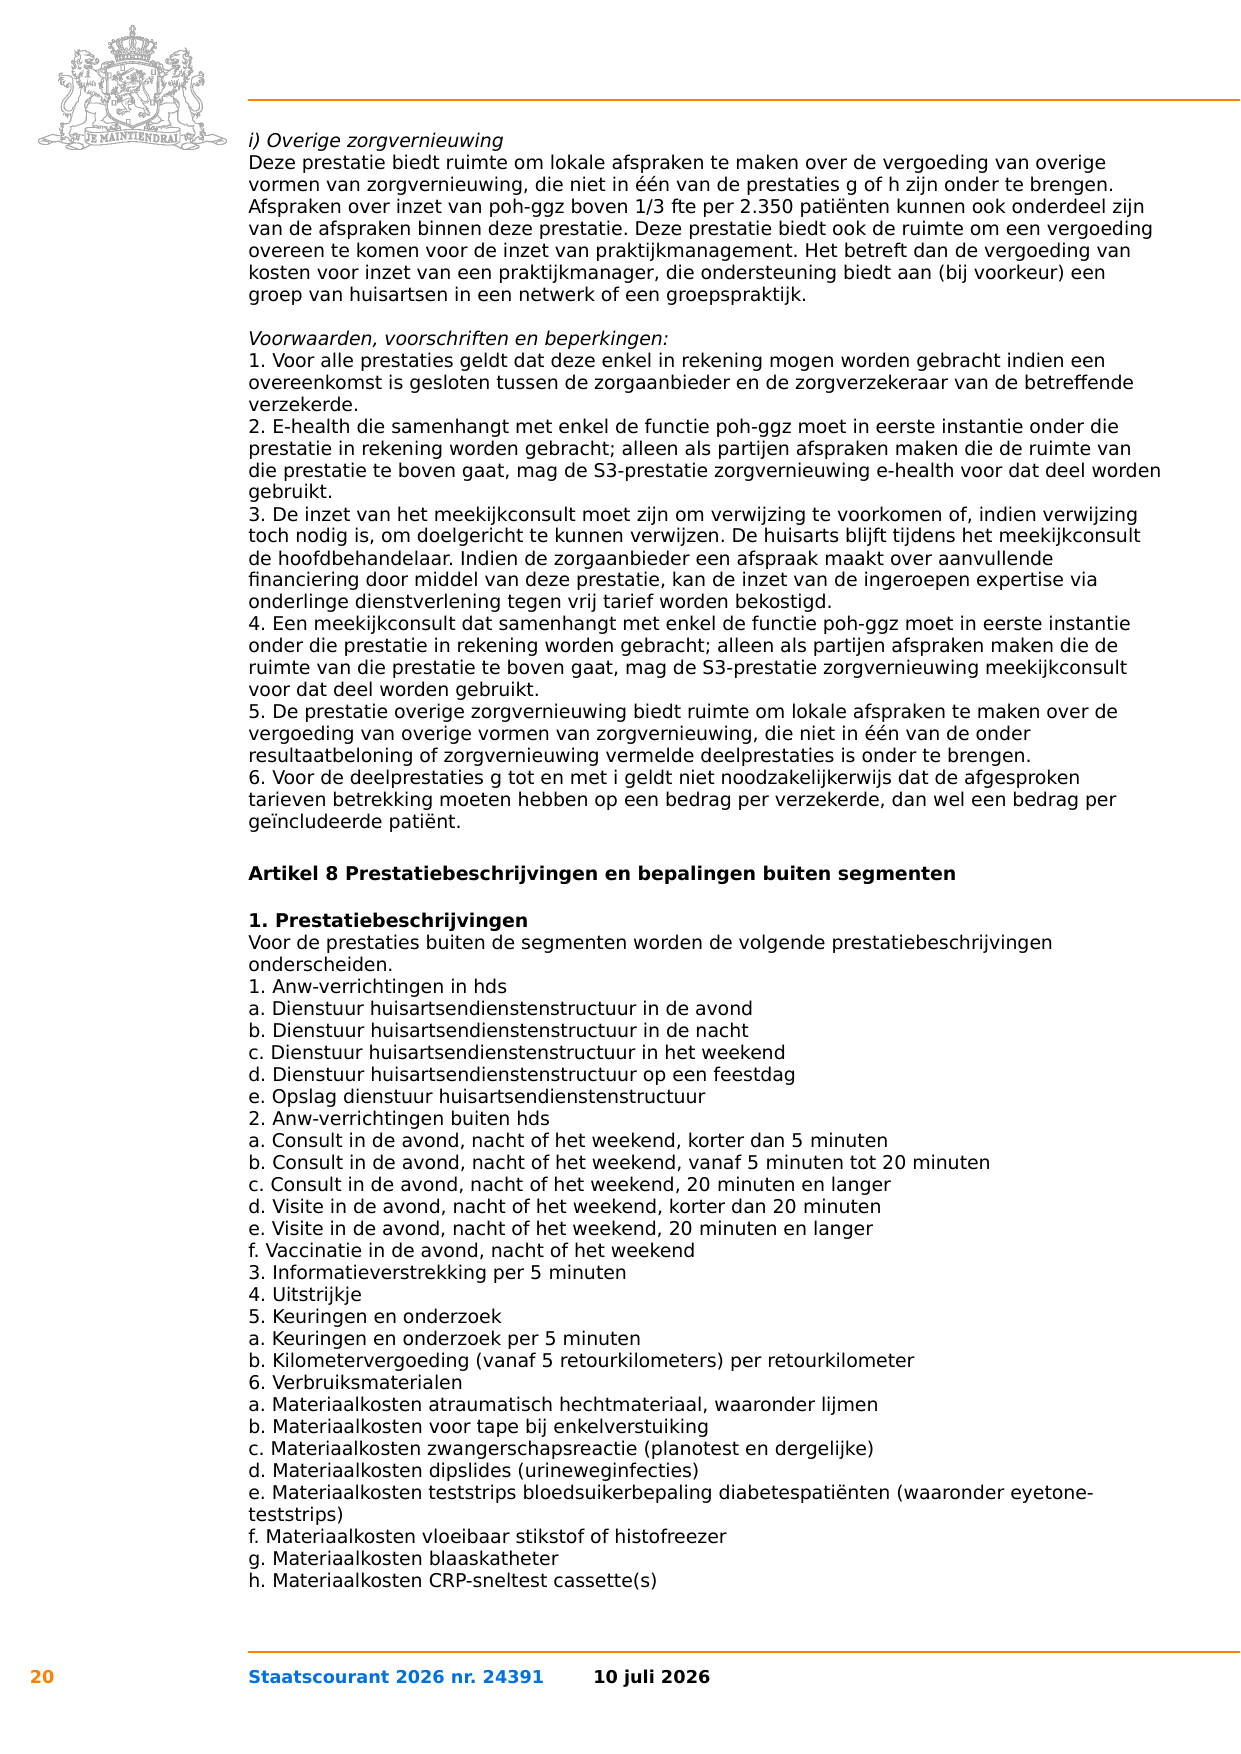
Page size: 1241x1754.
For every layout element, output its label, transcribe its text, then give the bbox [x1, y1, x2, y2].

text 3. Informatieverstrekking per 5 minuten [248, 1262, 1163, 1284]
text h. Materiaalkosten CRP-sneltest cassette(s) [248, 1569, 1163, 1591]
subtitle i) Overige zorgvernieuwing [248, 130, 1163, 152]
text f. Vaccinatie in de avond, nacht of het weekend [248, 1240, 1163, 1262]
text Voor de prestaties buiten de segmenten worden de volgende prestatiebeschrijvingen onderscheiden. [248, 932, 1163, 976]
text a. Dienstuur huisartsendienstenstructuur in de avond [248, 998, 1163, 1020]
text g. Materiaalkosten blaaskatheter [248, 1547, 1163, 1569]
text 3. De inzet van het meekijkconsult moet zijn om verwijzing te voorkomen of, indien verwijzing toch nodig is, om doelgericht te kunnen verwijzen. De huisarts blijft tijdens het meekijkconsult de hoofdbehandelaar. Indien de zorgaanbieder een afspraak maakt over aanvullende financiering door middel van deze prestatie, kan de inzet van de ingeroepen expertise via onderlinge dienstverlening tegen vrij tarief worden bekostigd. [248, 503, 1163, 613]
text e. Materiaalkosten teststrips bloedsuikerbepaling diabetespatiënten (waaronder eyetone-teststrips) [248, 1482, 1163, 1526]
text a. Materiaalkosten atraumatisch hechtmateriaal, waaronder lijmen [248, 1394, 1163, 1416]
text 1. Voor alle prestaties geldt dat deze enkel in rekening mogen worden gebracht indien een overeenkomst is gesloten tussen de zorgaanbieder en de zorgverzekeraar van de betreffende verzekerde. [248, 349, 1163, 416]
text a. Keuringen en onderzoek per 5 minuten [248, 1328, 1163, 1350]
text 2. Anw-verrichtingen buiten hds [248, 1108, 1163, 1130]
text e. Visite in de avond, nacht of het weekend, 20 minuten en langer [248, 1218, 1163, 1240]
text b. Dienstuur huisartsendienstenstructuur in de nacht [248, 1020, 1163, 1042]
text f. Materiaalkosten vloeibaar stikstof of histofreezer [248, 1526, 1163, 1547]
text d. Materiaalkosten dipslides (urineweginfecties) [248, 1459, 1163, 1482]
text c. Materiaalkosten zwangerschapsreactie (planotest en dergelijke) [248, 1438, 1163, 1459]
text c. Consult in de avond, nacht of het weekend, 20 minuten en langer [248, 1174, 1163, 1196]
text d. Dienstuur huisartsendienstenstructuur op een feestdag [248, 1064, 1163, 1086]
text 6. Verbruiksmaterialen [248, 1372, 1163, 1394]
text e. Opslag dienstuur huisartsendienstenstructuur [248, 1086, 1163, 1108]
text 5. De prestatie overige zorgvernieuwing biedt ruimte om lokale afspraken te maken over de vergoeding van overige vormen van zorgvernieuwing, die niet in één van de onder resultaatbeloning of zorgvernieuwing vermelde deelprestaties is onder te brengen. [248, 701, 1163, 767]
text 1. Anw-verrichtingen in hds [248, 976, 1163, 998]
text Deze prestatie biedt ruimte om lokale afspraken te maken over de vergoeding van overige vormen van zorgvernieuwing, die niet in één van de prestaties g of h zijn onder te brengen. Afspraken over inzet van poh-ggz boven 1/3 fte per 2.350 patiënten kunnen ook onderdeel zijn van de afspraken binnen deze prestatie. Deze prestatie biedt ook de ruimte om een vergoeding overeen te komen voor de inzet van praktijkmanagement. Het betreft dan de vergoeding van kosten voor inzet van een praktijkmanager, die ondersteuning biedt aan (bij voorkeur) een groep van huisartsen in een netwerk of een groepspraktijk. [248, 152, 1163, 306]
subtitle Artikel 8 Prestatiebeschrijvingen en bepalingen buiten segmenten [248, 863, 1163, 885]
text b. Consult in de avond, nacht of het weekend, vanaf 5 minuten tot 20 minuten [248, 1152, 1163, 1174]
text b. Kilometervergoeding (vanaf 5 retourkilometers) per retourkilometer [248, 1350, 1163, 1372]
text d. Visite in de avond, nacht of het weekend, korter dan 20 minuten [248, 1196, 1163, 1218]
subtitle Voorwaarden, voorschriften en beperkingen: [248, 328, 1163, 349]
text 6. Voor de deelprestaties g tot en met i geldt niet noodzakelijkerwijs dat de afgesproken tarieven betrekking moeten hebben op een bedrag per verzekerde, dan wel een bedrag per geïncludeerde patiënt. [248, 767, 1163, 833]
text c. Dienstuur huisartsendienstenstructuur in het weekend [248, 1042, 1163, 1064]
subtitle 1. Prestatiebeschrijvingen [248, 910, 1163, 932]
text a. Consult in de avond, nacht of het weekend, korter dan 5 minuten [248, 1130, 1163, 1152]
text 4. Een meekijkconsult dat samenhangt met enkel de functie poh-ggz moet in eerste instantie onder die prestatie in rekening worden gebracht; alleen als partijen afspraken maken die de ruimte van die prestatie te boven gaat, mag de S3-prestatie zorgvernieuwing meekijkconsult voor dat deel worden gebruikt. [248, 613, 1163, 701]
text 5. Keuringen en onderzoek [248, 1306, 1163, 1328]
text b. Materiaalkosten voor tape bij enkelverstuiking [248, 1416, 1163, 1438]
text 4. Uitstrijkje [248, 1284, 1163, 1306]
text 2. E-health die samenhangt met enkel de functie poh-ggz moet in eerste instantie onder die prestatie in rekening worden gebracht; alleen als partijen afspraken maken die de ruimte van die prestatie te boven gaat, mag de S3-prestatie zorgvernieuwing e-health voor dat deel worden gebruikt. [248, 416, 1163, 503]
picture [38, 25, 227, 150]
